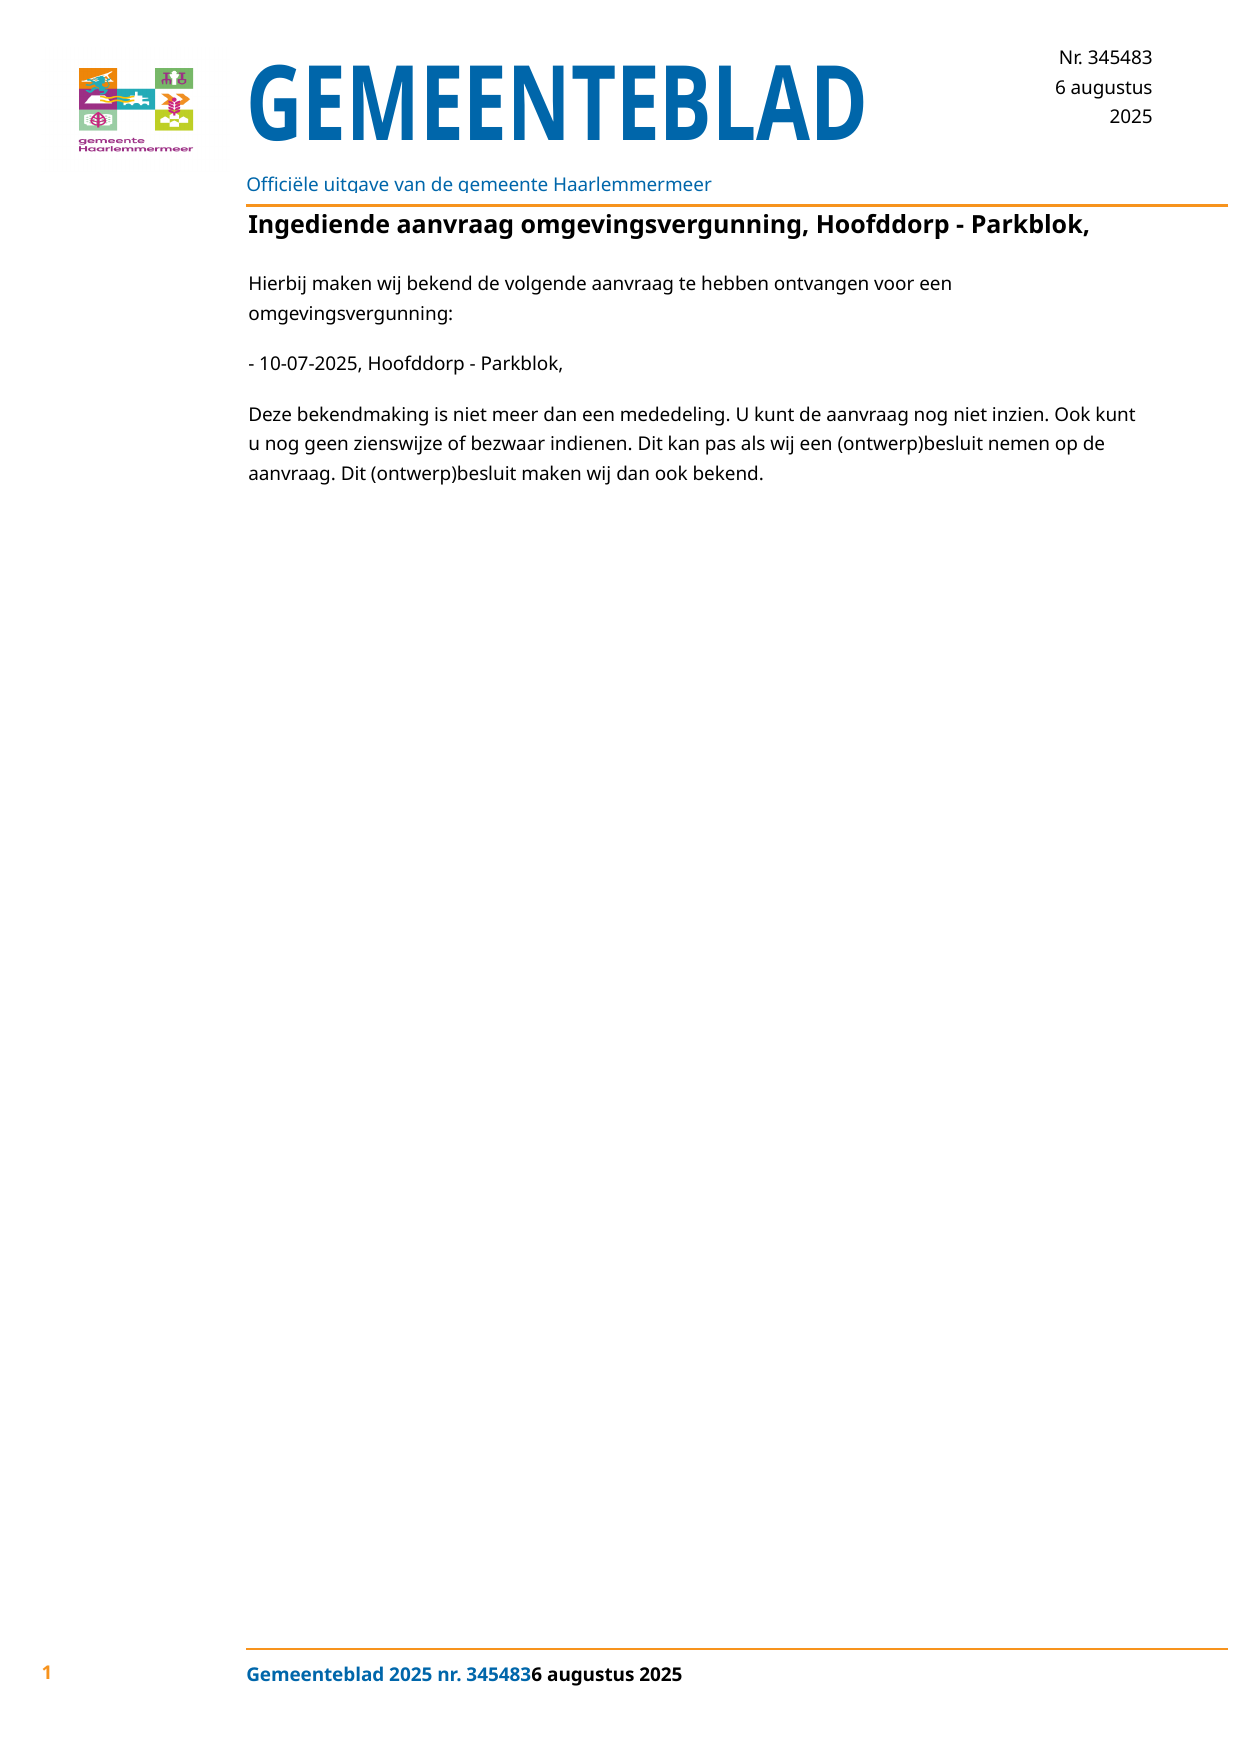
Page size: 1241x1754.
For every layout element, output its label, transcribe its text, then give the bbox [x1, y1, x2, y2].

text - 10-07-2025, Hoofddorp - Parkblok, [248, 350, 1152, 376]
text Hierbij maken wij bekend de volgende aanvraag te hebben ontvangen voor een omgevingsvergunning: [248, 270, 1152, 326]
text Ingediende aanvraag omgevingsvergunning, Hoofddorp - Parkblok, [248, 207, 1152, 241]
picture [41, 47, 231, 172]
text Deze bekendmaking is niet meer dan een mededeling. U kunt de aanvraag nog niet inzien. Ook kunt u nog geen zienswijze of bezwaar indienen. Dit kan pas als wij een (ontwerp)besluit nemen op de aanvraag. Dit (ontwerp)besluit maken wij dan ook bekend. [248, 401, 1152, 486]
